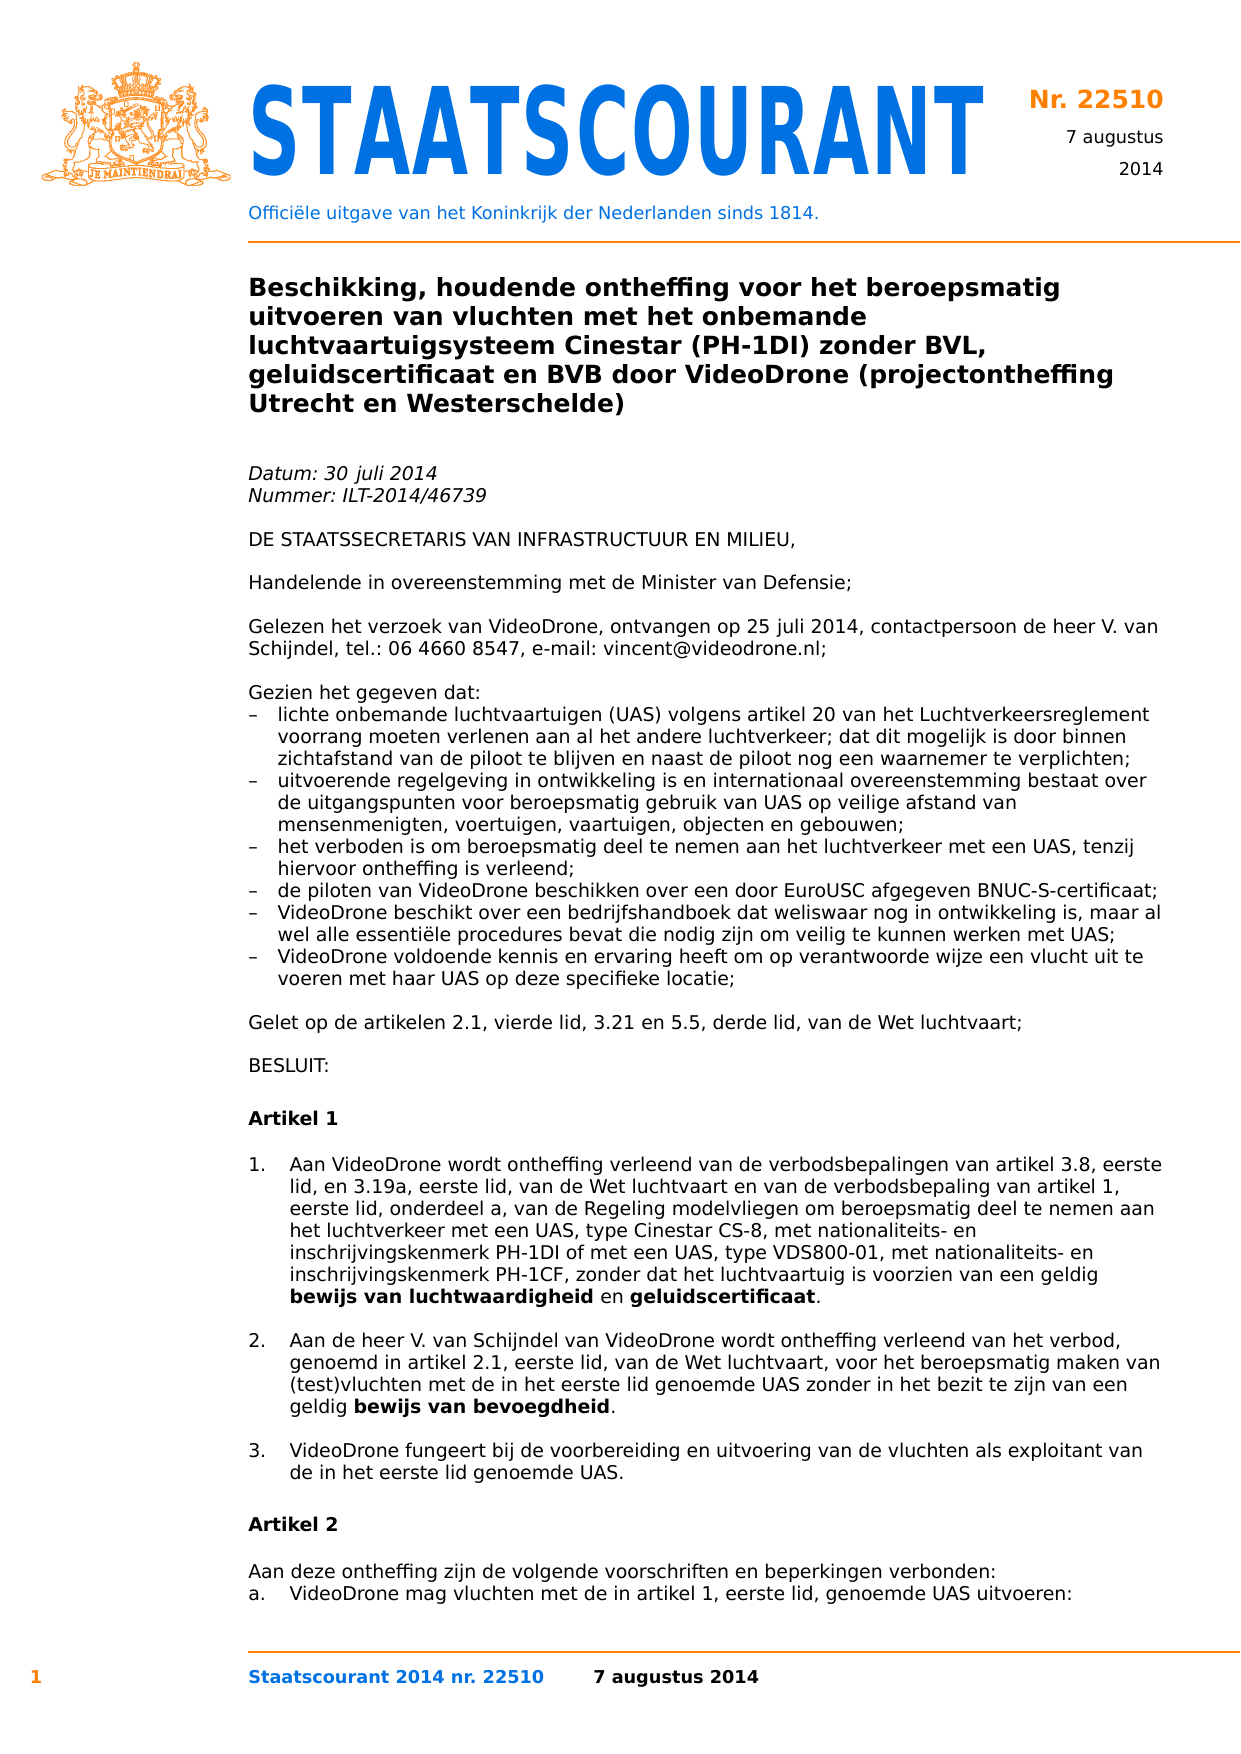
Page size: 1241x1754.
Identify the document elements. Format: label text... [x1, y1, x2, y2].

picture [41, 62, 231, 186]
table_cell 7 augustus [998, 121, 1240, 153]
subtitle Artikel 2 [248, 1514, 1163, 1536]
subtitle Beschikking, houdende ontheffing voor het beroepsmatig uitvoeren van vluchten met het onbemande luchtvaartuigsysteem Cinestar (PH-1DI) zonder BVL, geluidscertificaat en BVB door VideoDrone (projectontheffing Utrecht en Westerschelde) [248, 273, 1163, 419]
subtitle Artikel 1 [248, 1107, 1163, 1129]
text BESLUIT: [248, 1055, 1163, 1077]
table_header [25, 62, 248, 241]
text – VideoDrone beschikt over een bedrijfshandboek dat weliswaar nog in ontwikkeling is, maar al wel alle essentiële procedures bevat die nodig zijn om veilig te kunnen werken met UAS; [248, 902, 1163, 946]
table_cell Officiële uitgave van het Koninkrijk der Nederlanden sinds 1814. [248, 203, 1240, 241]
text 3. VideoDrone fungeert bij de voorbereiding en uitvoering van de vluchten als exploitant van de in het eerste lid genoemde UAS. [248, 1440, 1163, 1484]
text – de piloten van VideoDrone beschikken over een door EuroUSC afgegeven BNUC-S-certificaat; [248, 880, 1163, 902]
text – het verboden is om beroepsmatig deel te nemen aan het luchtverkeer met een UAS, tenzij hiervoor ontheffing is verleend; [248, 836, 1163, 880]
text – lichte onbemande luchtvaartuigen (UAS) volgens artikel 20 van het Luchtverkeersreglement voorrang moeten verlenen aan al het andere luchtverkeer; dat dit mogelijk is door binnen zichtafstand van de piloot te blijven en naast de piloot nog een waarnemer te verplichten; [248, 704, 1163, 770]
table_cell 2014 [998, 153, 1240, 203]
text Gezien het gegeven dat: [248, 682, 1163, 704]
text Aan deze ontheffing zijn de volgende voorschriften en beperkingen verbonden: [248, 1561, 1163, 1583]
text a. VideoDrone mag vluchten met de in artikel 1, eerste lid, genoemde UAS uitvoeren: [248, 1583, 1163, 1605]
text 1. Aan VideoDrone wordt ontheffing verleend van de verbodsbepalingen van artikel 3.8, eerste lid, en 3.19a, eerste lid, van de Wet luchtvaart en van de verbodsbepaling van artikel 1, eerste lid, onderdeel a, van de Regeling modelvliegen om beroepsmatig deel te nemen aan het luchtverkeer met een UAS, type Cinestar CS-8, met nationaliteits- en inschrijvingskenmerk PH-1DI of met een UAS, type VDS800-01, met nationaliteits- en inschrijvingskenmerk PH-1CF, zonder dat het luchtvaartuig is voorzien van een geldig bewijs van luchtwaardigheid en geluidscertificaat. [248, 1154, 1163, 1308]
text DE STAATSSECRETARIS VAN INFRASTRUCTUUR EN MILIEU, [248, 528, 1163, 550]
text – VideoDrone voldoende kennis en ervaring heeft om op verantwoorde wijze een vlucht uit te voeren met haar UAS op deze specifieke locatie; [248, 946, 1163, 990]
text – uitvoerende regelgeving in ontwikkeling is en internationaal overeenstemming bestaat over de uitgangspunten voor beroepsmatig gebruik van UAS op veilige afstand van mensenmenigten, voertuigen, vaartuigen, objecten en gebouwen; [248, 770, 1163, 836]
text Nummer: ILT-2014/46739 [248, 484, 1163, 507]
text 2. Aan de heer V. van Schijndel van VideoDrone wordt ontheffing verleend van het verbod, genoemd in artikel 2.1, eerste lid, van de Wet luchtvaart, voor het beroepsmatig maken van (test)vluchten met de in het eerste lid genoemde UAS zonder in het bezit te zijn van een geldig bewijs van bevoegdheid. [248, 1330, 1163, 1418]
text Handelende in overeenstemming met de Minister van Defensie; [248, 572, 1163, 594]
text Gelet op de artikelen 2.1, vierde lid, 3.21 en 5.5, derde lid, van de Wet luchtvaart; [248, 1012, 1163, 1033]
table_header STAATSCOURANT [248, 62, 998, 203]
text Datum: 30 juli 2014 [248, 463, 1163, 484]
text Gelezen het verzoek van VideoDrone, ontvangen op 25 juli 2014, contactpersoon de heer V. van Schijndel, tel.: 06 4660 8547, e-mail: vincent@videodrone.nl; [248, 616, 1163, 660]
table_header Nr. 22510 [998, 62, 1240, 121]
